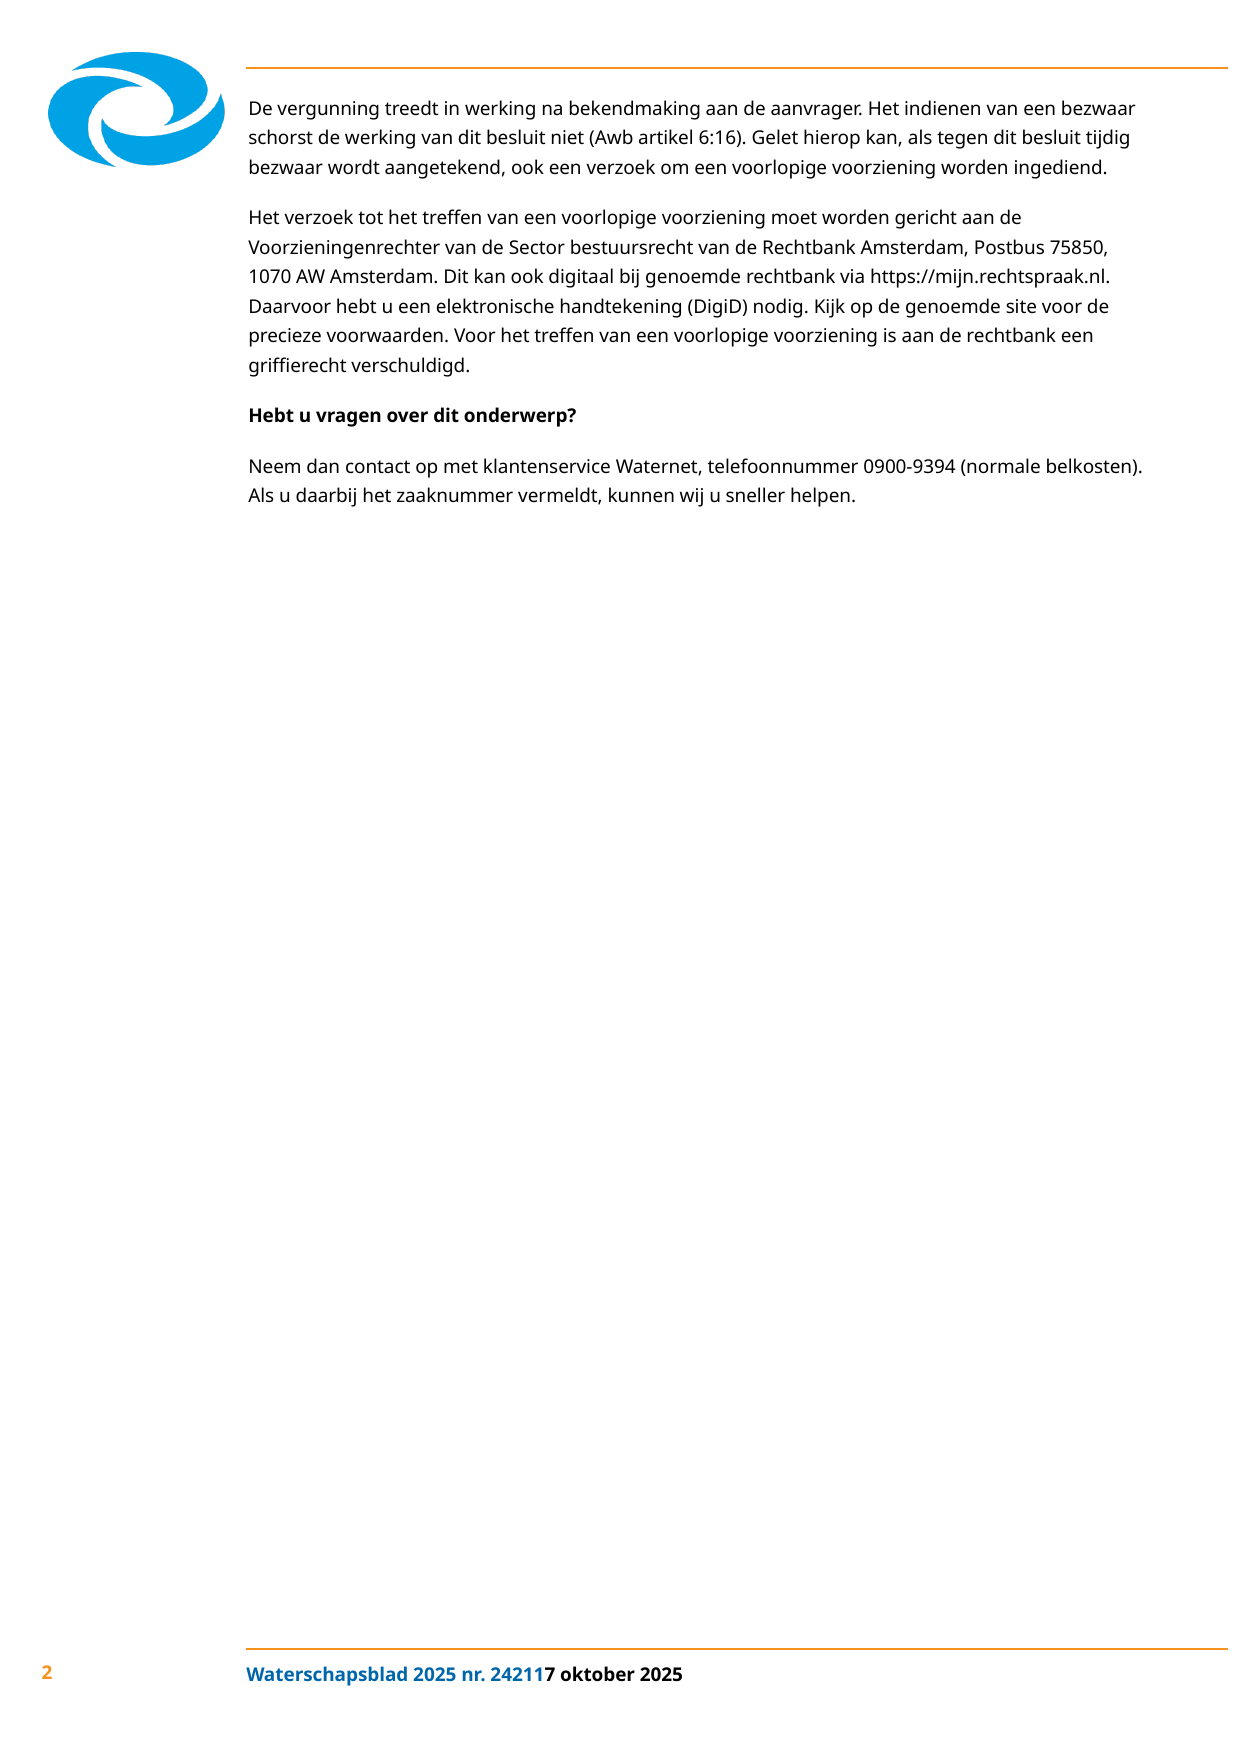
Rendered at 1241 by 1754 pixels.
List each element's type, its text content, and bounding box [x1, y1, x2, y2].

text Hebt u vragen over dit onderwerp? [248, 403, 1152, 428]
text De vergunning treedt in werking na bekendmaking aan de aanvrager. Het indienen van een bezwaar schorst de werking van dit besluit niet (Awb artikel 6:16). Gelet hierop kan, als tegen dit besluit tijdig bezwaar wordt aangetekend, ook een verzoek om een voorlopige voorziening worden ingediend. [248, 95, 1152, 180]
picture [41, 47, 231, 172]
text Neem dan contact op met klantenservice Waternet, telefoonnummer 0900-9394 (normale belkosten). Als u daarbij het zaaknummer vermeldt, kunnen wij u sneller helpen. [248, 453, 1152, 508]
text Het verzoek tot het treffen van een voorlopige voorziening moet worden gericht aan de Voorzieningenrechter van de Sector bestuursrecht van de Rechtbank Amsterdam, Postbus 75850, 1070 AW Amsterdam. Dit kan ook digitaal bij genoemde rechtbank via https://mijn.rechtspraak.nl. Daarvoor hebt u een elektronische handtekening (DigiD) nodig. Kijk op de genoemde site voor de precieze voorwaarden. Voor het treffen van een voorlopige voorziening is aan de rechtbank een griffierecht verschuldigd. [248, 204, 1152, 378]
